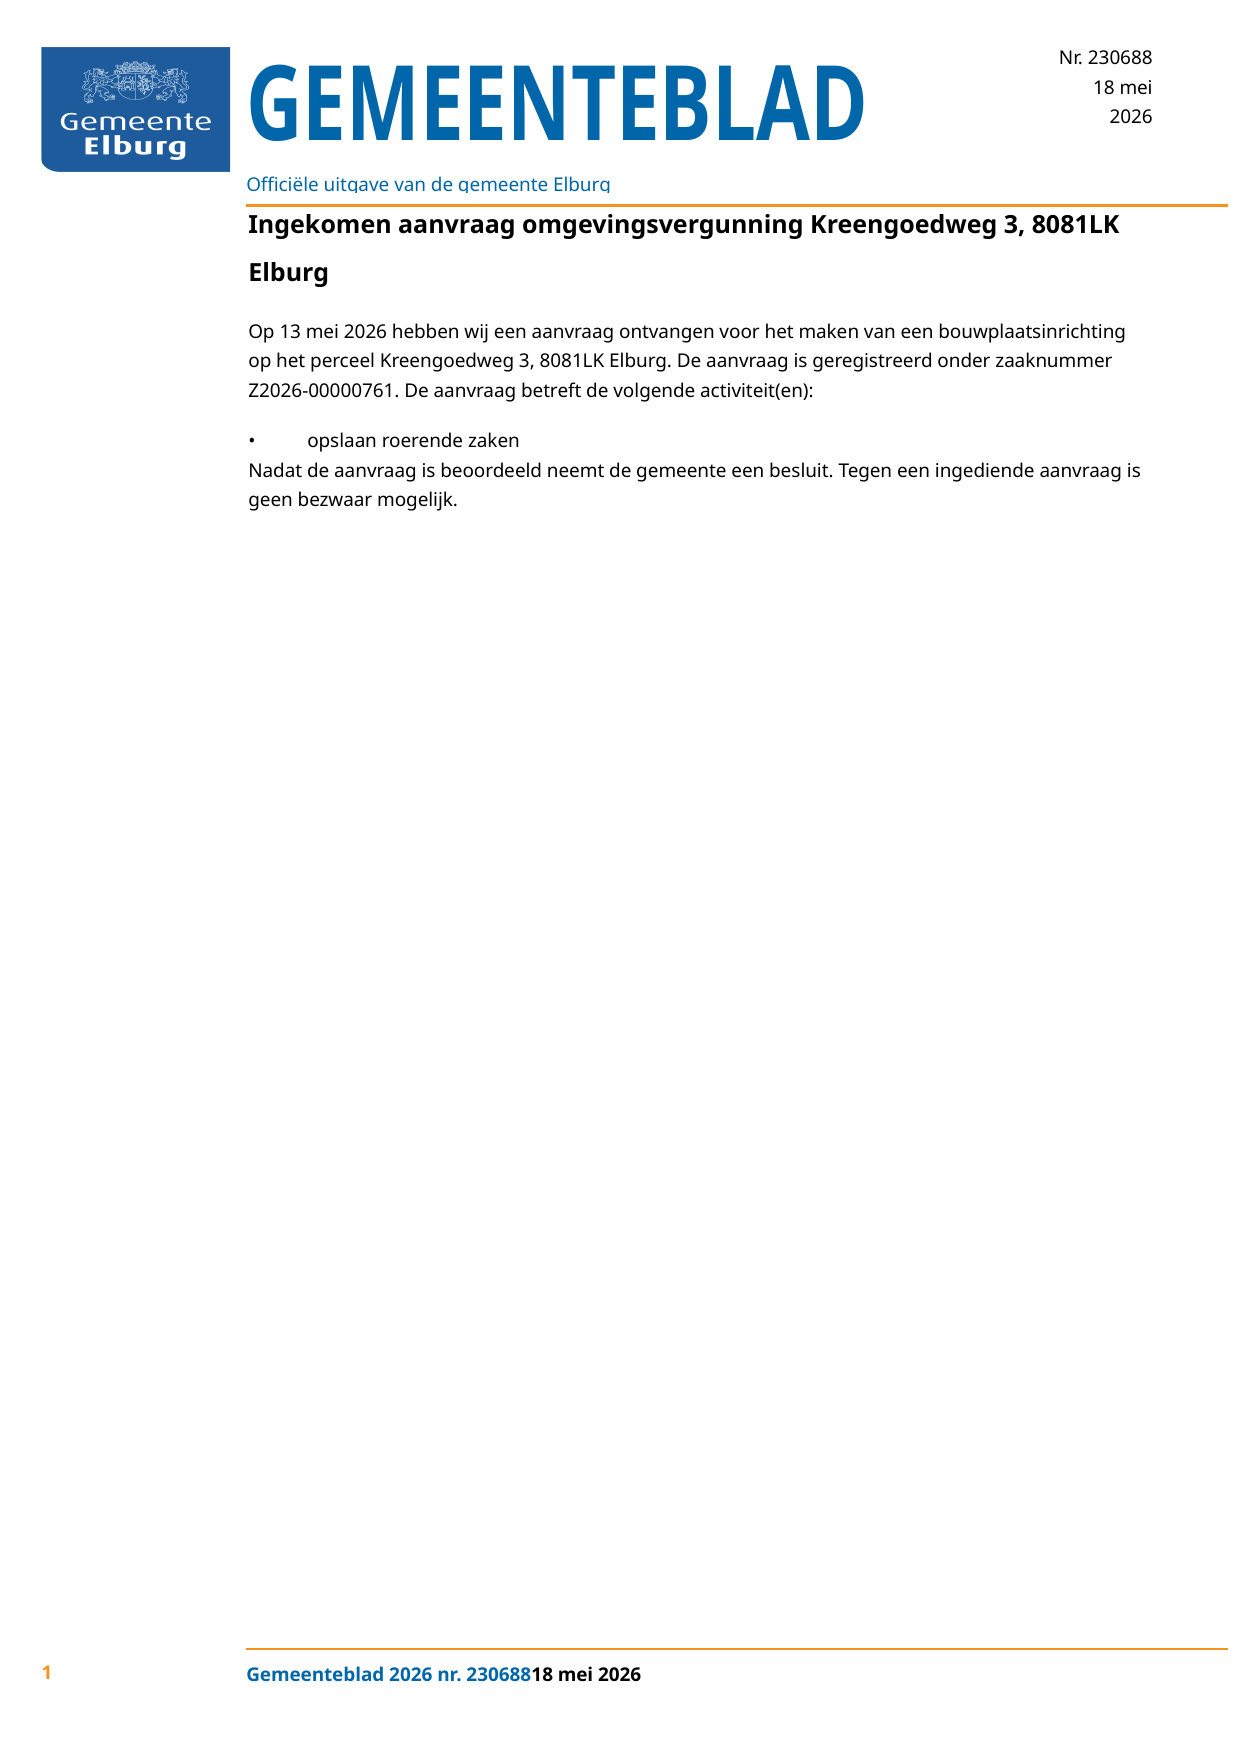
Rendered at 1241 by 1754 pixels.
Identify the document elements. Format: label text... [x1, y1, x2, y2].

text Ingekomen aanvraag omgevingsvergunning Kreengoedweg 3, 8081LK Elburg [248, 207, 1152, 288]
text Op 13 mei 2026 hebben wij een aanvraag ontvangen voor het maken van een bouwplaatsinrichting op het perceel Kreengoedweg 3, 8081LK Elburg. De aanvraag is geregistreerd onder zaaknummer Z2026-00000761. De aanvraag betreft de volgende activiteit(en): [248, 318, 1152, 403]
list opslaan roerende zaken [248, 427, 1152, 453]
picture [41, 47, 231, 172]
text Nadat de aanvraag is beoordeeld neemt de gemeente een besluit. Tegen een ingediende aanvraag is geen bezwaar mogelijk. [248, 457, 1152, 512]
